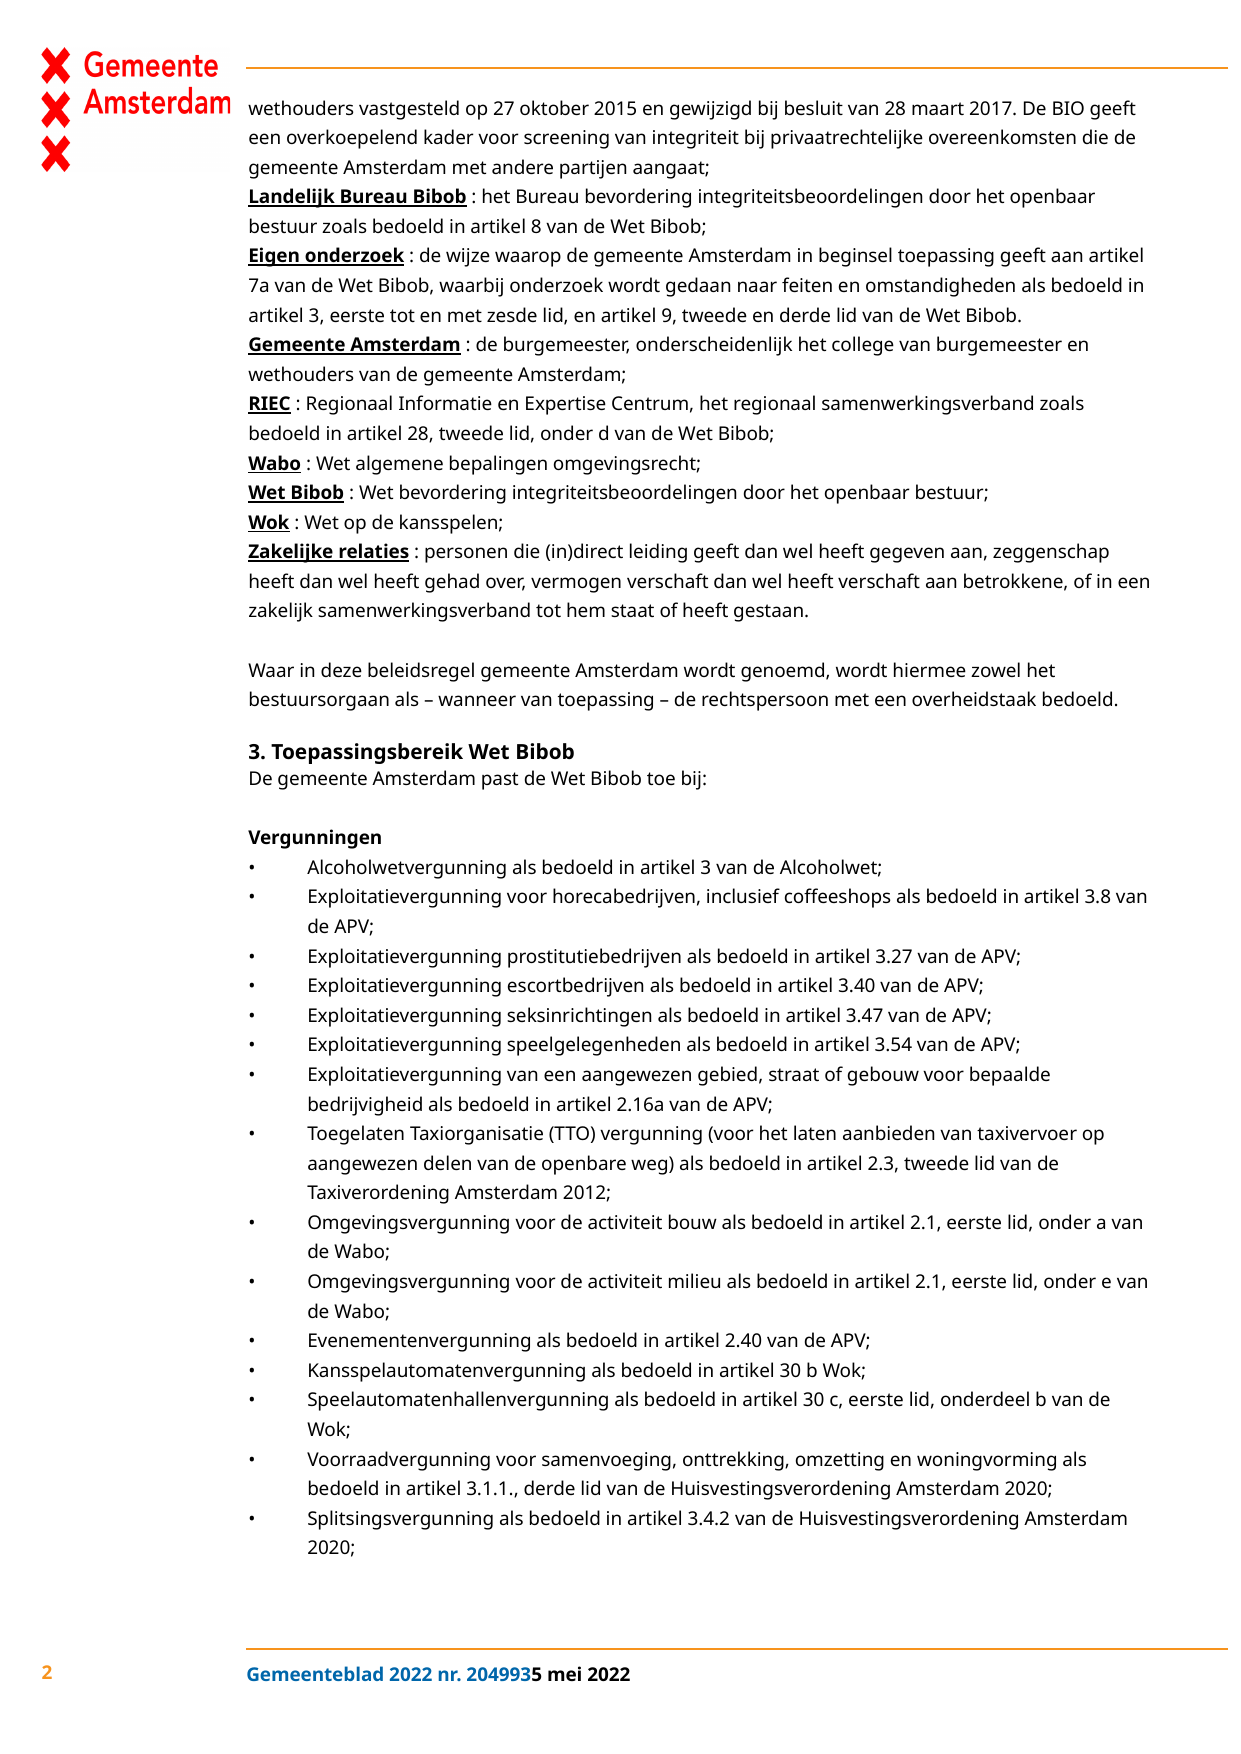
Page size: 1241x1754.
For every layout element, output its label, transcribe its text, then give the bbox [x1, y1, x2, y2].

text Wet Bibob : Wet bevordering integriteitsbeoordelingen door het openbaar bestuur; [248, 479, 1152, 505]
text Vergunningen [248, 824, 1152, 850]
text Eigen onderzoek : de wijze waarop de gemeente Amsterdam in beginsel toepassing geeft aan artikel 7a van de Wet Bibob, waarbij onderzoek wordt gedaan naar feiten en omstandigheden als bedoeld in artikel 3, eerste tot en met zesde lid, en artikel 9, tweede en derde lid van de Wet Bibob. [248, 243, 1152, 328]
text Wabo : Wet algemene bepalingen omgevingsrecht; [248, 450, 1152, 476]
list Alcoholwetvergunning als bedoeld in artikel 3 van de Alcoholwet; [248, 854, 1152, 880]
list Omgevingsvergunning voor de activiteit milieu als bedoeld in artikel 2.1, eerste lid, onder e van de Wabo; [248, 1268, 1152, 1323]
list Speelautomatenhallenvergunning als bedoeld in artikel 30 c, eerste lid, onderdeel b van de Wok; [248, 1387, 1152, 1442]
text 3. Toepassingsbereik Wet Bibob [248, 737, 1152, 765]
list Evenementenvergunning als bedoeld in artikel 2.40 van de APV; [248, 1327, 1152, 1353]
text Wok : Wet op de kansspelen; [248, 509, 1152, 535]
list Splitsingsvergunning als bedoeld in artikel 3.4.2 van de Huisvestingsverordening Amsterdam 2020; [248, 1505, 1152, 1560]
text RIEC : Regionaal Informatie en Expertise Centrum, het regionaal samenwerkingsverband zoals bedoeld in artikel 28, tweede lid, onder d van de Wet Bibob; [248, 391, 1152, 446]
list Omgevingsvergunning voor de activiteit bouw als bedoeld in artikel 2.1, eerste lid, onder a van de Wabo; [248, 1209, 1152, 1264]
list Exploitatievergunning escortbedrijven als bedoeld in artikel 3.40 van de APV; [248, 972, 1152, 998]
text Landelijk Bureau Bibob : het Bureau bevordering integriteitsbeoordelingen door het openbaar bestuur zoals bedoeld in artikel 8 van de Wet Bibob; [248, 183, 1152, 239]
list Exploitatievergunning speelgelegenheden als bedoeld in artikel 3.54 van de APV; [248, 1032, 1152, 1057]
list Exploitatievergunning van een aangewezen gebied, straat of gebouw voor bepaalde bedrijvigheid als bedoeld in artikel 2.16a van de APV; [248, 1061, 1152, 1116]
list Toegelaten Taxiorganisatie (TTO) vergunning (voor het laten aanbieden van taxivervoer op aangewezen delen van de openbare weg) als bedoeld in artikel 2.3, tweede lid van de Taxiverordening Amsterdam 2012; [248, 1120, 1152, 1205]
text wethouders vastgesteld op 27 oktober 2015 en gewijzigd bij besluit van 28 maart 2017. De BIO geeft een overkoepelend kader voor screening van integriteit bij privaatrechtelijke overeenkomsten die de gemeente Amsterdam met andere partijen aangaat; [248, 95, 1152, 180]
list Exploitatievergunning seksinrichtingen als bedoeld in artikel 3.47 van de APV; [248, 1002, 1152, 1028]
list Exploitatievergunning voor horecabedrijven, inclusief coffeeshops als bedoeld in artikel 3.8 van de APV; [248, 884, 1152, 939]
text Gemeente Amsterdam : de burgemeester, onderscheidenlijk het college van burgemeester en wethouders van de gemeente Amsterdam; [248, 331, 1152, 387]
text Zakelijke relaties : personen die (in)direct leiding geeft dan wel heeft gegeven aan, zeggenschap heeft dan wel heeft gehad over, vermogen verschaft dan wel heeft verschaft aan betrokkene, of in een zakelijk samenwerkingsverband tot hem staat of heeft gestaan. [248, 538, 1152, 623]
list Exploitatievergunning prostitutiebedrijven als bedoeld in artikel 3.27 van de APV; [248, 943, 1152, 968]
list Kansspelautomatenvergunning als bedoeld in artikel 30 b Wok; [248, 1357, 1152, 1383]
list Voorraadvergunning voor samenvoeging, onttrekking, omzetting en woningvorming als bedoeld in artikel 3.1.1., derde lid van de Huisvestingsverordening Amsterdam 2020; [248, 1446, 1152, 1501]
text De gemeente Amsterdam past de Wet Bibob toe bij: [248, 765, 1152, 791]
text Waar in deze beleidsregel gemeente Amsterdam wordt genoemd, wordt hiermee zowel het bestuursorgaan als – wanneer van toepassing – de rechtspersoon met een overheidstaak bedoeld. [248, 657, 1152, 712]
picture [41, 47, 231, 172]
